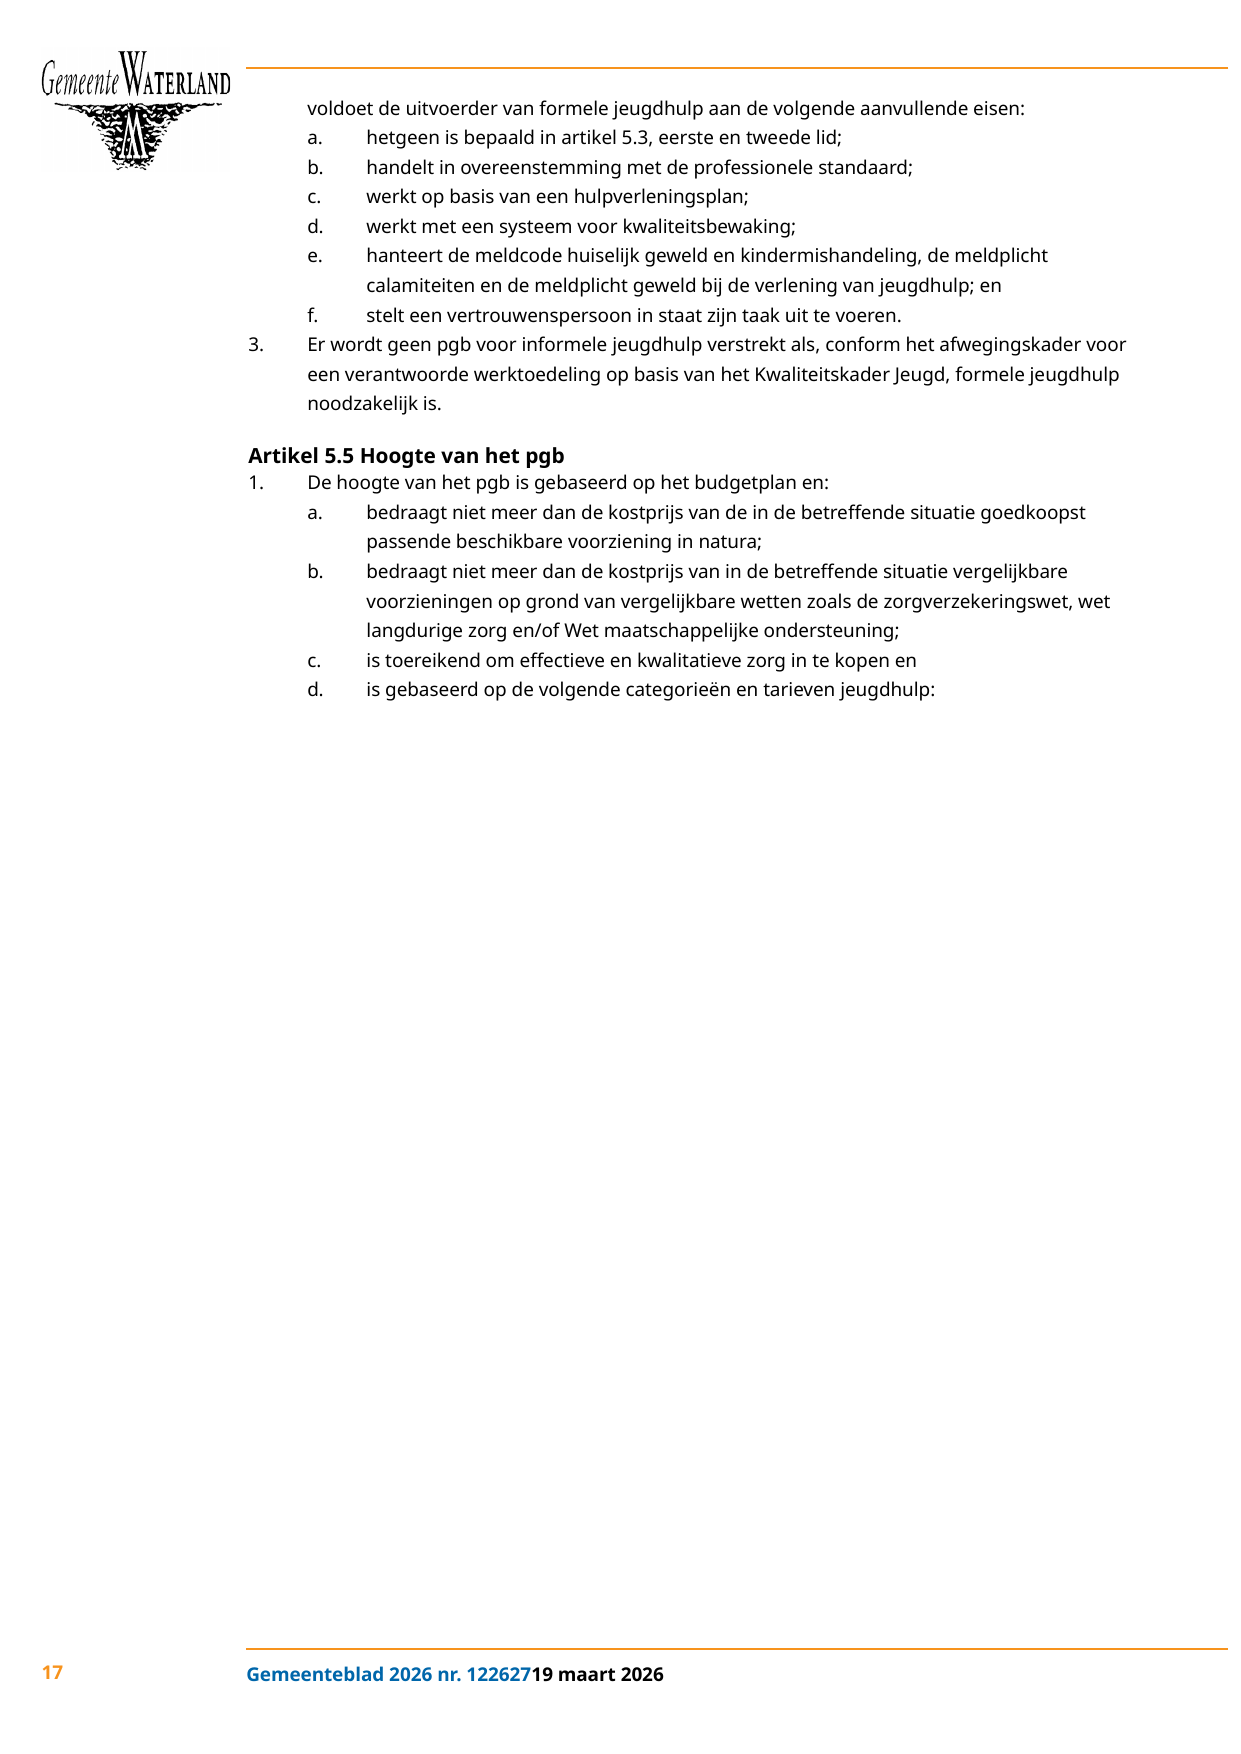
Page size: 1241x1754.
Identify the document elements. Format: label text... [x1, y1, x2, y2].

list Er wordt geen pgb voor informele jeugdhulp verstrekt als, conform het afwegingskader voor een verantwoorde werktoedeling op basis van het Kwaliteitskader Jeugd, formele jeugdhulp noodzakelijk is. [248, 331, 1152, 416]
list stelt een vertrouwenspersoon in staat zijn taak uit te voeren. [307, 302, 1152, 328]
list is toereikend om effectieve en kwalitatieve zorg in te kopen en [307, 647, 1152, 673]
list De hoogte van het pgb is gebaseerd op het budgetplan en: [248, 469, 1152, 495]
list hetgeen is bepaald in artikel 5.3, eerste en tweede lid; [307, 124, 1152, 150]
list werkt op basis van een hulpverleningsplan; [307, 183, 1152, 209]
text Artikel 5.5 Hoogte van het pgb [248, 441, 1152, 469]
list voldoet de uitvoerder van formele jeugdhulp aan de volgende aanvullende eisen: [248, 95, 1152, 121]
list handelt in overeenstemming met de professionele standaard; [307, 154, 1152, 180]
list bedraagt niet meer dan de kostprijs van in de betreffende situatie vergelijkbare voorzieningen op grond van vergelijkbare wetten zoals de zorgverzekeringswet, wet langdurige zorg en/of Wet maatschappelijke ondersteuning; [307, 558, 1152, 643]
list werkt met een systeem voor kwaliteitsbewaking; [307, 213, 1152, 239]
list hanteert de meldcode huiselijk geweld en kindermishandeling, de meldplicht calamiteiten en de meldplicht geweld bij de verlening van jeugdhulp; en [307, 243, 1152, 298]
list is gebaseerd op de volgende categorieën en tarieven jeugdhulp: [307, 677, 1152, 702]
picture [41, 47, 231, 172]
list bedraagt niet meer dan de kostprijs van de in de betreffende situatie goedkoopst passende beschikbare voorziening in natura; [307, 499, 1152, 554]
